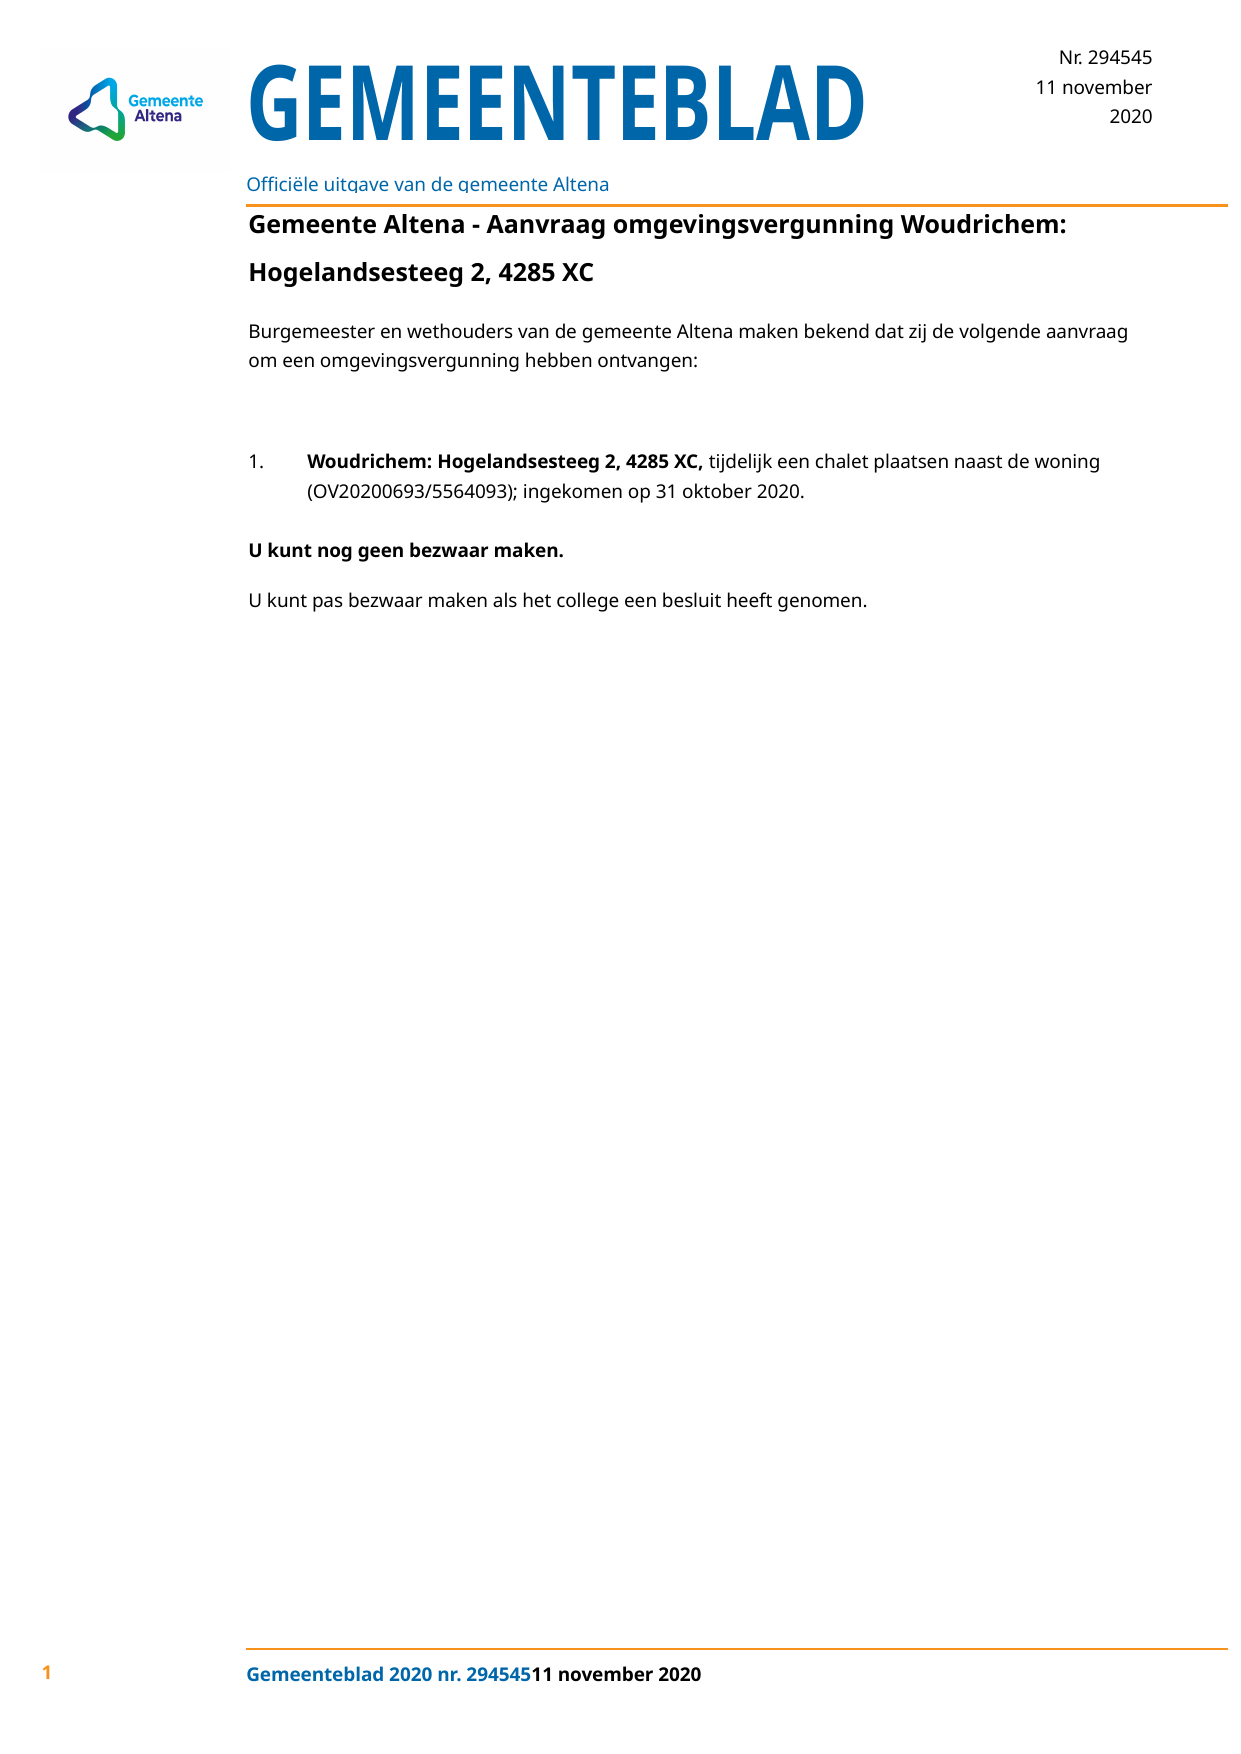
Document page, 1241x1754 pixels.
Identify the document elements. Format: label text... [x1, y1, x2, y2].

list Woudrichem: Hogelandsesteeg 2, 4285 XC, tijdelijk een chalet plaatsen naast de woning (OV20200693/5564093); ingekomen op 31 oktober 2020. [248, 448, 1152, 504]
text U kunt pas bezwaar maken als het college een besluit heeft genomen. [248, 587, 1152, 613]
text Gemeente Altena - Aanvraag omgevingsvergunning Woudrichem: Hogelandsesteeg 2, 4285 XC [248, 207, 1152, 288]
text U kunt nog geen bezwaar maken. [248, 537, 1152, 563]
picture [41, 47, 231, 172]
text Burgemeester en wethouders van de gemeente Altena maken bekend dat zij de volgende aanvraag om een omgevingsvergunning hebben ontvangen: [248, 318, 1152, 373]
